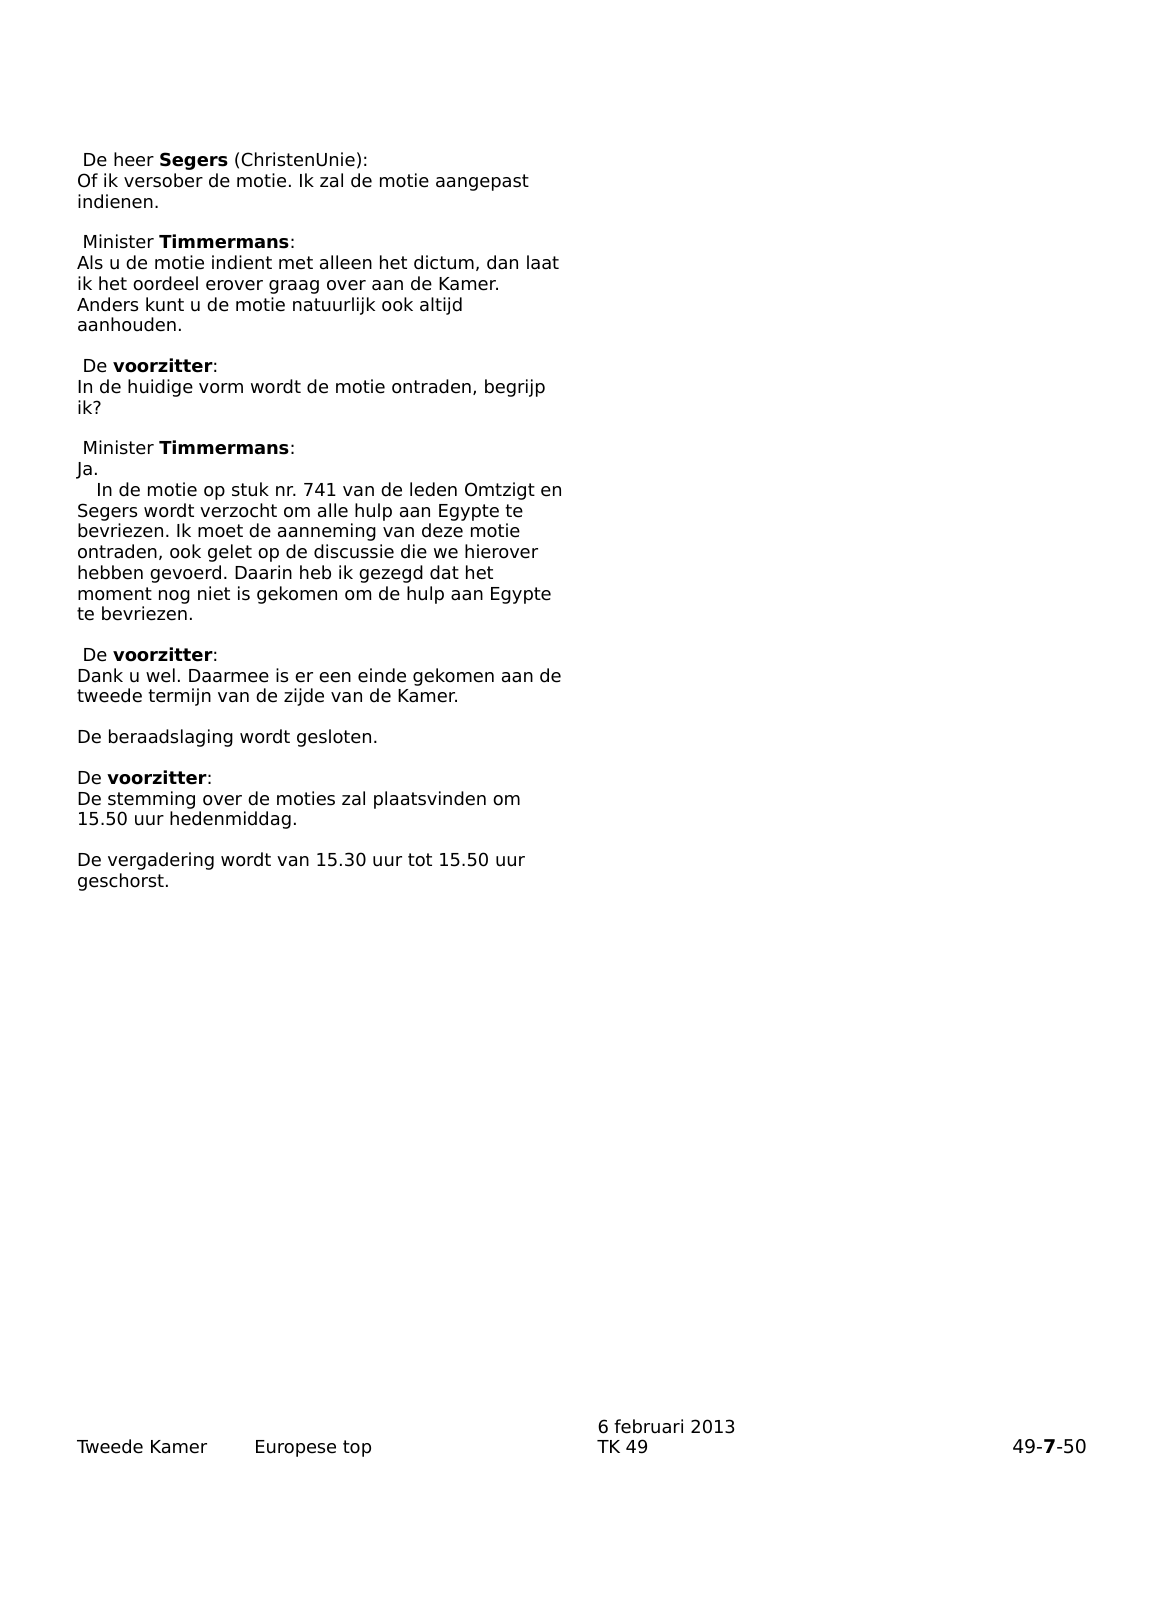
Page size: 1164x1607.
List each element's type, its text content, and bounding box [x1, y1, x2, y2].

text De heer Segers (ChristenUnie): [77, 150, 567, 171]
text De beraadslaging wordt gesloten. [77, 727, 567, 748]
text In de motie op stuk nr. 741 van de leden Omtzigt en Segers wordt verzocht om alle hulp aan Egypte te bevriezen. Ik moet de aanneming van deze motie ontraden, ook gelet op de discussie die we hierover hebben gevoerd. Daarin heb ik gezegd dat het moment nog niet is gekomen om de hulp aan Egypte te bevriezen. [77, 480, 567, 625]
text Ja. [77, 459, 567, 480]
text In de huidige vorm wordt de motie ontraden, begrijp ik? [77, 377, 567, 418]
text De voorzitter: [77, 768, 567, 788]
text Minister Timmermans: [77, 232, 567, 253]
text De voorzitter: [77, 645, 567, 666]
text Minister Timmermans: [77, 438, 567, 459]
text De vergadering wordt van 15.30 uur tot 15.50 uur geschorst. [77, 850, 567, 891]
text De voorzitter: [77, 356, 567, 377]
text Dank u wel. Daarmee is er een einde gekomen aan de tweede termijn van de zijde van de Kamer. [77, 666, 567, 707]
text Of ik versober de motie. Ik zal de motie aangepast indienen. [77, 171, 567, 212]
text Als u de motie indient met alleen het dictum, dan laat ik het oordeel erover graag over aan de Kamer. Anders kunt u de motie natuurlijk ook altijd aanhouden. [77, 253, 567, 336]
text De stemming over de moties zal plaatsvinden om 15.50 uur hedenmiddag. [77, 788, 567, 830]
